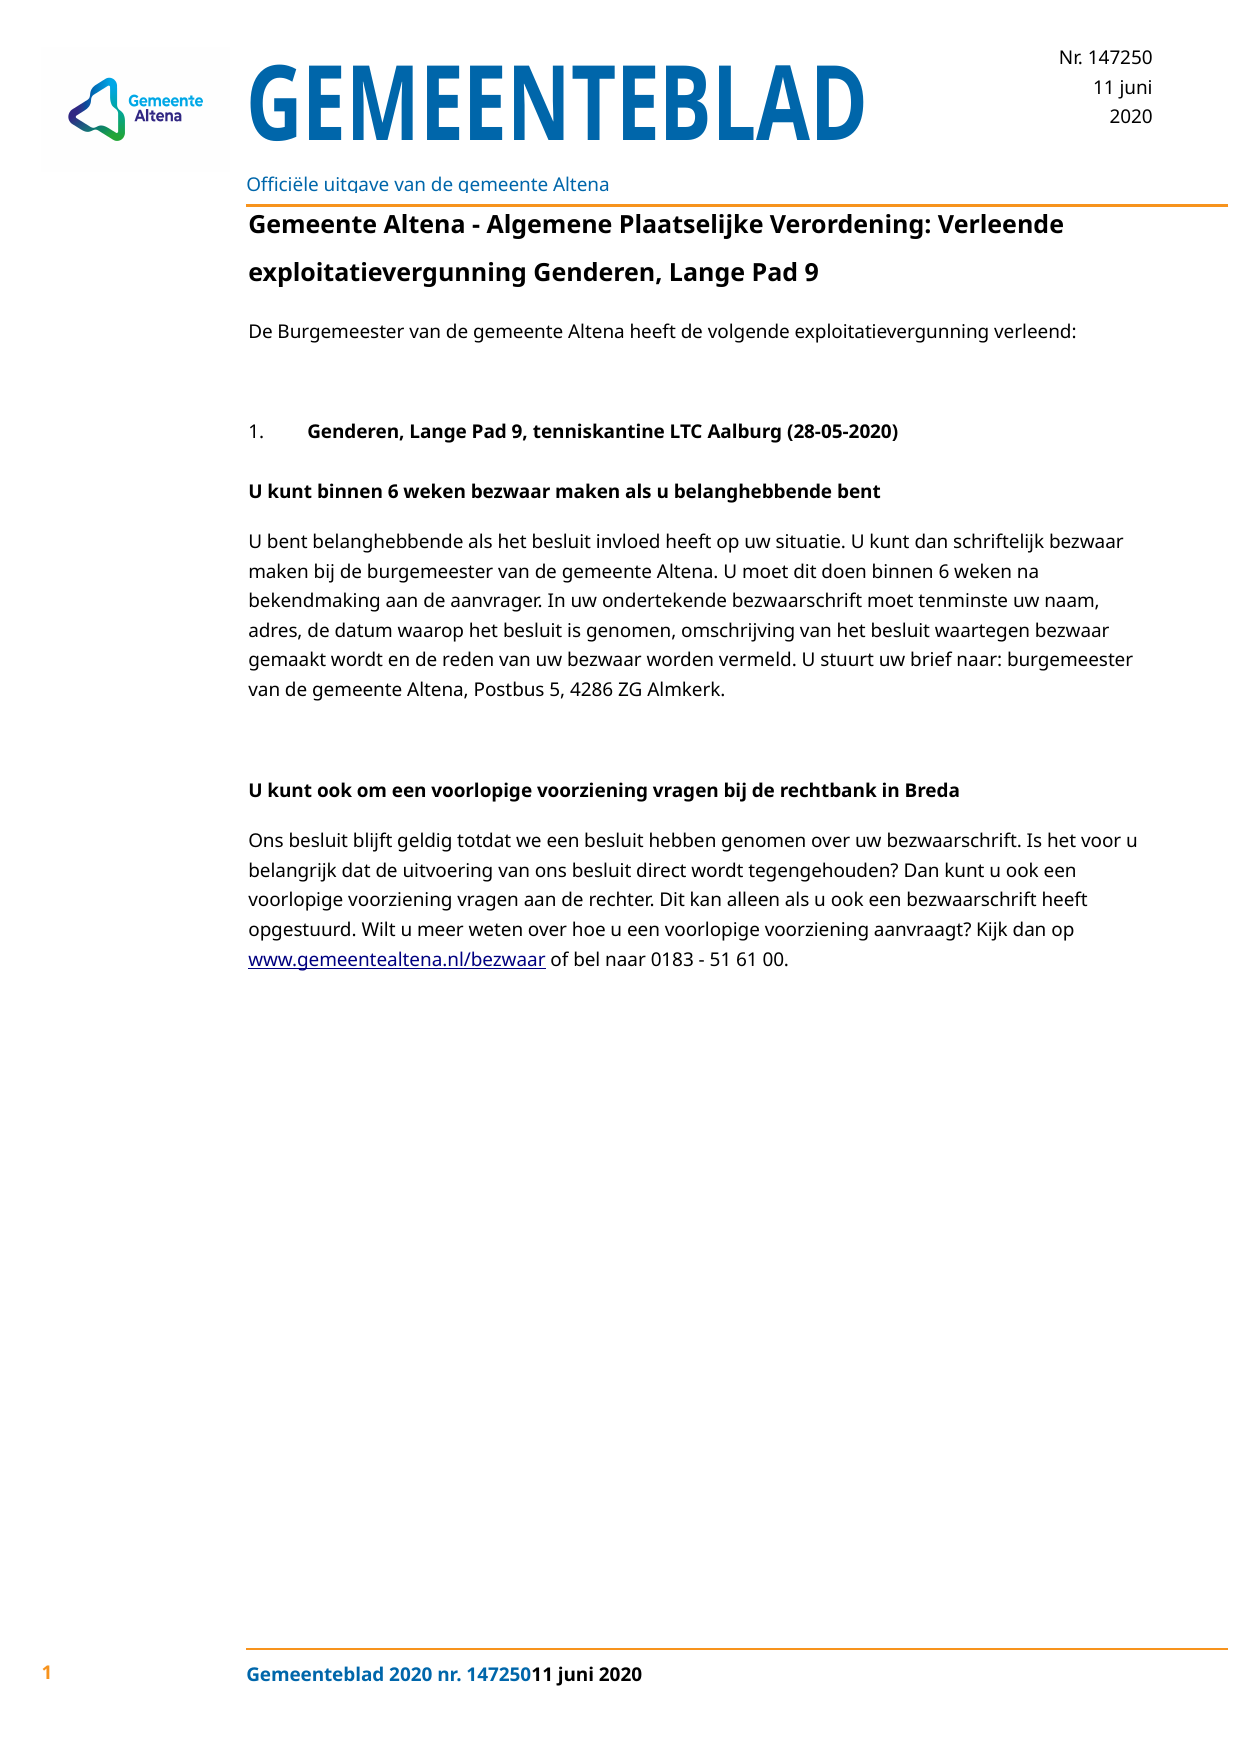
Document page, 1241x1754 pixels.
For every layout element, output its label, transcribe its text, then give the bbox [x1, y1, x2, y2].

text U bent belanghebbende als het besluit invloed heeft op uw situatie. U kunt dan schriftelijk bezwaar maken bij de burgemeester van de gemeente Altena. U moet dit doen binnen 6 weken na bekendmaking aan de aanvrager. In uw ondertekende bezwaarschrift moet tenminste uw naam, adres, de datum waarop het besluit is genomen, omschrijving van het besluit waartegen bezwaar gemaakt wordt en de reden van uw bezwaar worden vermeld. U stuurt uw brief naar: burgemeester van de gemeente Altena, Postbus 5, 4286 ZG Almkerk. [248, 528, 1152, 702]
text U kunt binnen 6 weken bezwaar maken als u belanghebbende bent [248, 478, 1152, 504]
text Gemeente Altena - Algemene Plaatselijke Verordening: Verleende exploitatievergunning Genderen, Lange Pad 9 [248, 207, 1152, 288]
text U kunt ook om een voorlopige voorziening vragen bij de rechtbank in Breda [248, 777, 1152, 803]
text De Burgemeester van de gemeente Altena heeft de volgende exploitatievergunning verleend: [248, 318, 1152, 344]
picture [41, 47, 231, 172]
list Genderen, Lange Pad 9, tenniskantine LTC Aalburg (28-05-2020) [248, 419, 1152, 444]
text Ons besluit blijft geldig totdat we een besluit hebben genomen over uw bezwaarschrift. Is het voor u belangrijk dat de uitvoering van ons besluit direct wordt tegengehouden? Dan kunt u ook een voorlopige voorziening vragen aan de rechter. Dit kan alleen als u ook een bezwaarschrift heeft opgestuurd. Wilt u meer weten over hoe u een voorlopige voorziening aanvraagt? Kijk dan op www.gemeentealtena.nl/bezwaar of bel naar 0183 - 51 61 00. [248, 827, 1152, 972]
